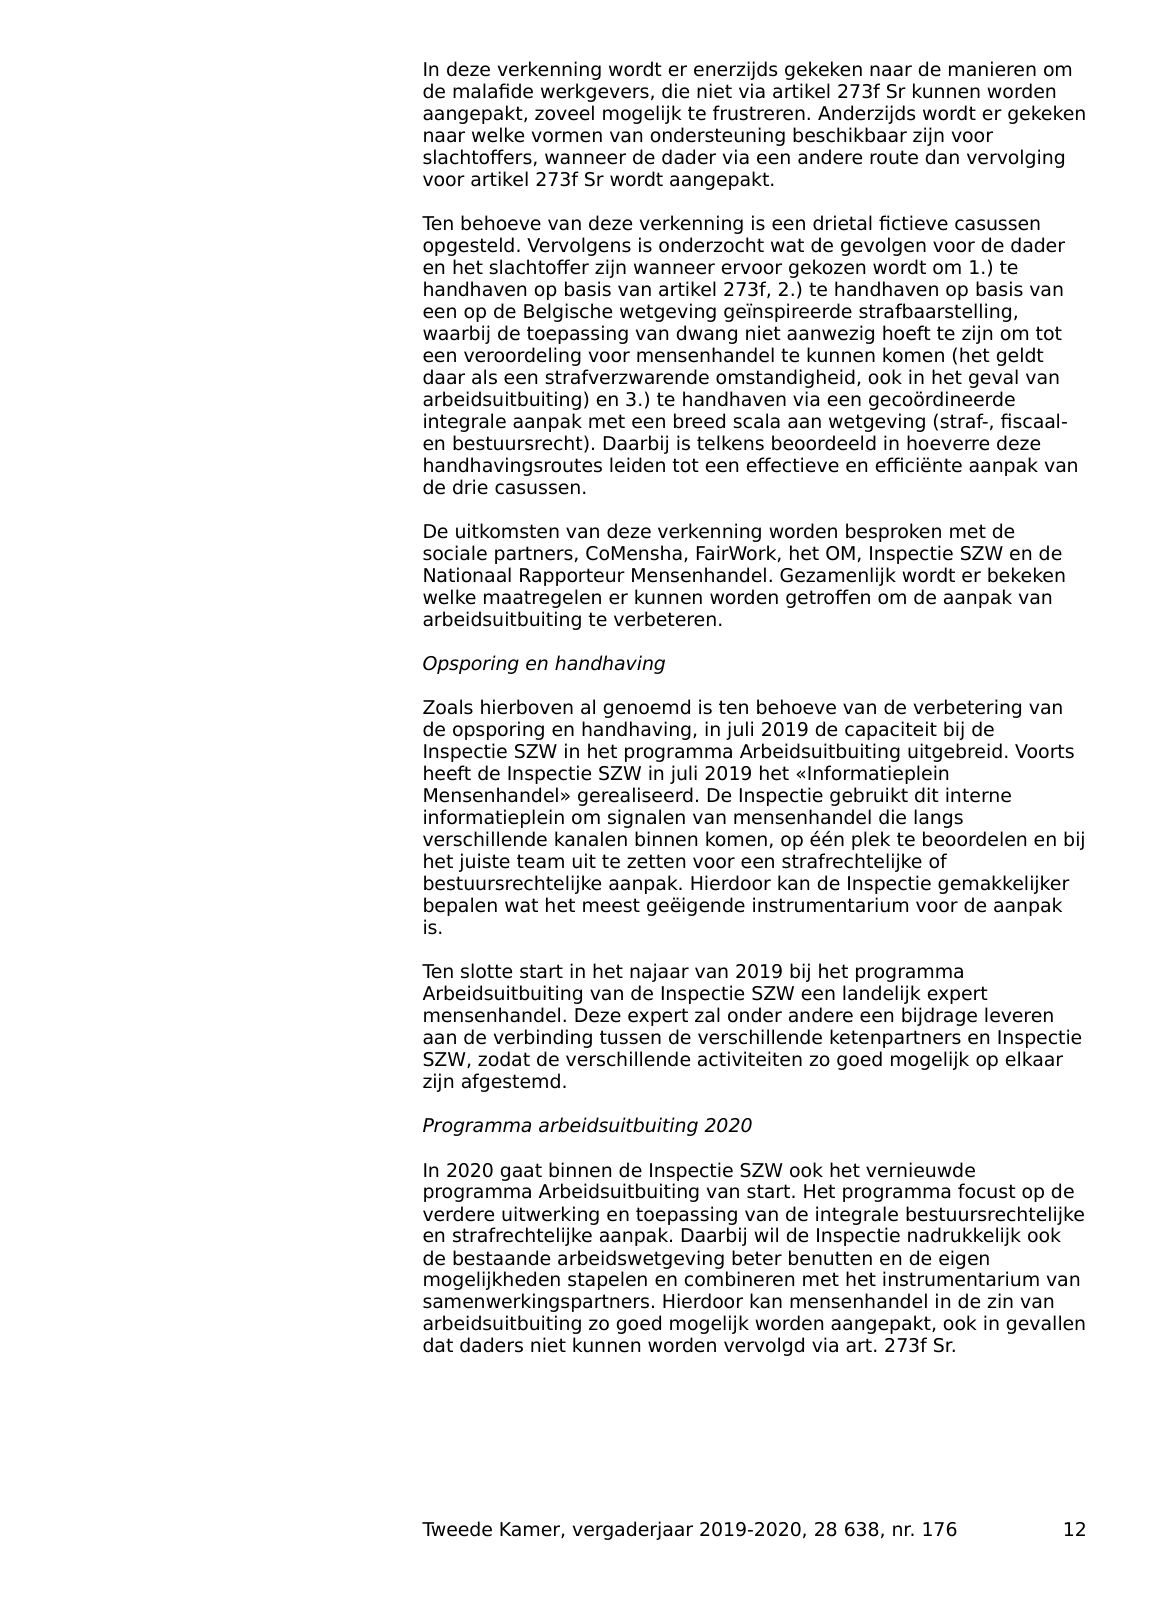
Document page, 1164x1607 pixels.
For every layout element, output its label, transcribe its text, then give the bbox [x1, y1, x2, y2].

text Zoals hierboven al genoemd is ten behoeve van de verbetering van de opsporing en handhaving, in juli 2019 de capaciteit bij de Inspectie SZW in het programma Arbeidsuitbuiting uitgebreid. Voorts heeft de Inspectie SZW in juli 2019 het «Informatieplein Mensenhandel» gerealiseerd. De Inspectie gebruikt dit interne informatieplein om signalen van mensenhandel die langs verschillende kanalen binnen komen, op één plek te beoordelen en bij het juiste team uit te zetten voor een strafrechtelijke of bestuursrechtelijke aanpak. Hierdoor kan de Inspectie gemakkelijker bepalen wat het meest geëigende instrumentarium voor de aanpak is. [422, 697, 1087, 939]
subtitle Programma arbeidsuitbuiting 2020 [422, 1115, 1087, 1137]
subtitle Opsporing en handhaving [422, 653, 1087, 675]
text In deze verkenning wordt er enerzijds gekeken naar de manieren om de malafide werkgevers, die niet via artikel 273f Sr kunnen worden aangepakt, zoveel mogelijk te frustreren. Anderzijds wordt er gekeken naar welke vormen van ondersteuning beschikbaar zijn voor slachtoffers, wanneer de dader via een andere route dan vervolging voor artikel 273f Sr wordt aangepakt. [422, 59, 1087, 191]
text Ten slotte start in het najaar van 2019 bij het programma Arbeidsuitbuiting van de Inspectie SZW een landelijk expert mensenhandel. Deze expert zal onder andere een bijdrage leveren aan de verbinding tussen de verschillende ketenpartners en Inspectie SZW, zodat de verschillende activiteiten zo goed mogelijk op elkaar zijn afgestemd. [422, 961, 1087, 1093]
text De uitkomsten van deze verkenning worden besproken met de sociale partners, CoMensha, FairWork, het OM, Inspectie SZW en de Nationaal Rapporteur Mensenhandel. Gezamenlijk wordt er bekeken welke maatregelen er kunnen worden getroffen om de aanpak van arbeidsuitbuiting te verbeteren. [422, 521, 1087, 631]
text In 2020 gaat binnen de Inspectie SZW ook het vernieuwde programma Arbeidsuitbuiting van start. Het programma focust op de verdere uitwerking en toepassing van de integrale bestuursrechtelijke en strafrechtelijke aanpak. Daarbij wil de Inspectie nadrukkelijk ook de bestaande arbeidswetgeving beter benutten en de eigen mogelijkheden stapelen en combineren met het instrumentarium van samenwerkingspartners. Hierdoor kan mensenhandel in de zin van arbeidsuitbuiting zo goed mogelijk worden aangepakt, ook in gevallen dat daders niet kunnen worden vervolgd via art. 273f Sr. [422, 1159, 1087, 1357]
text Ten behoeve van deze verkenning is een drietal fictieve casussen opgesteld. Vervolgens is onderzocht wat de gevolgen voor de dader en het slachtoffer zijn wanneer ervoor gekozen wordt om 1.) te handhaven op basis van artikel 273f, 2.) te handhaven op basis van een op de Belgische wetgeving geïnspireerde strafbaarstelling, waarbij de toepassing van dwang niet aanwezig hoeft te zijn om tot een veroordeling voor mensenhandel te kunnen komen (het geldt daar als een strafverzwarende omstandigheid, ook in het geval van arbeidsuitbuiting) en 3.) te handhaven via een gecoördineerde integrale aanpak met een breed scala aan wetgeving (straf-, fiscaal- en bestuursrecht). Daarbij is telkens beoordeeld in hoeverre deze handhavingsroutes leiden tot een effectieve en efficiënte aanpak van de drie casussen. [422, 213, 1087, 499]
